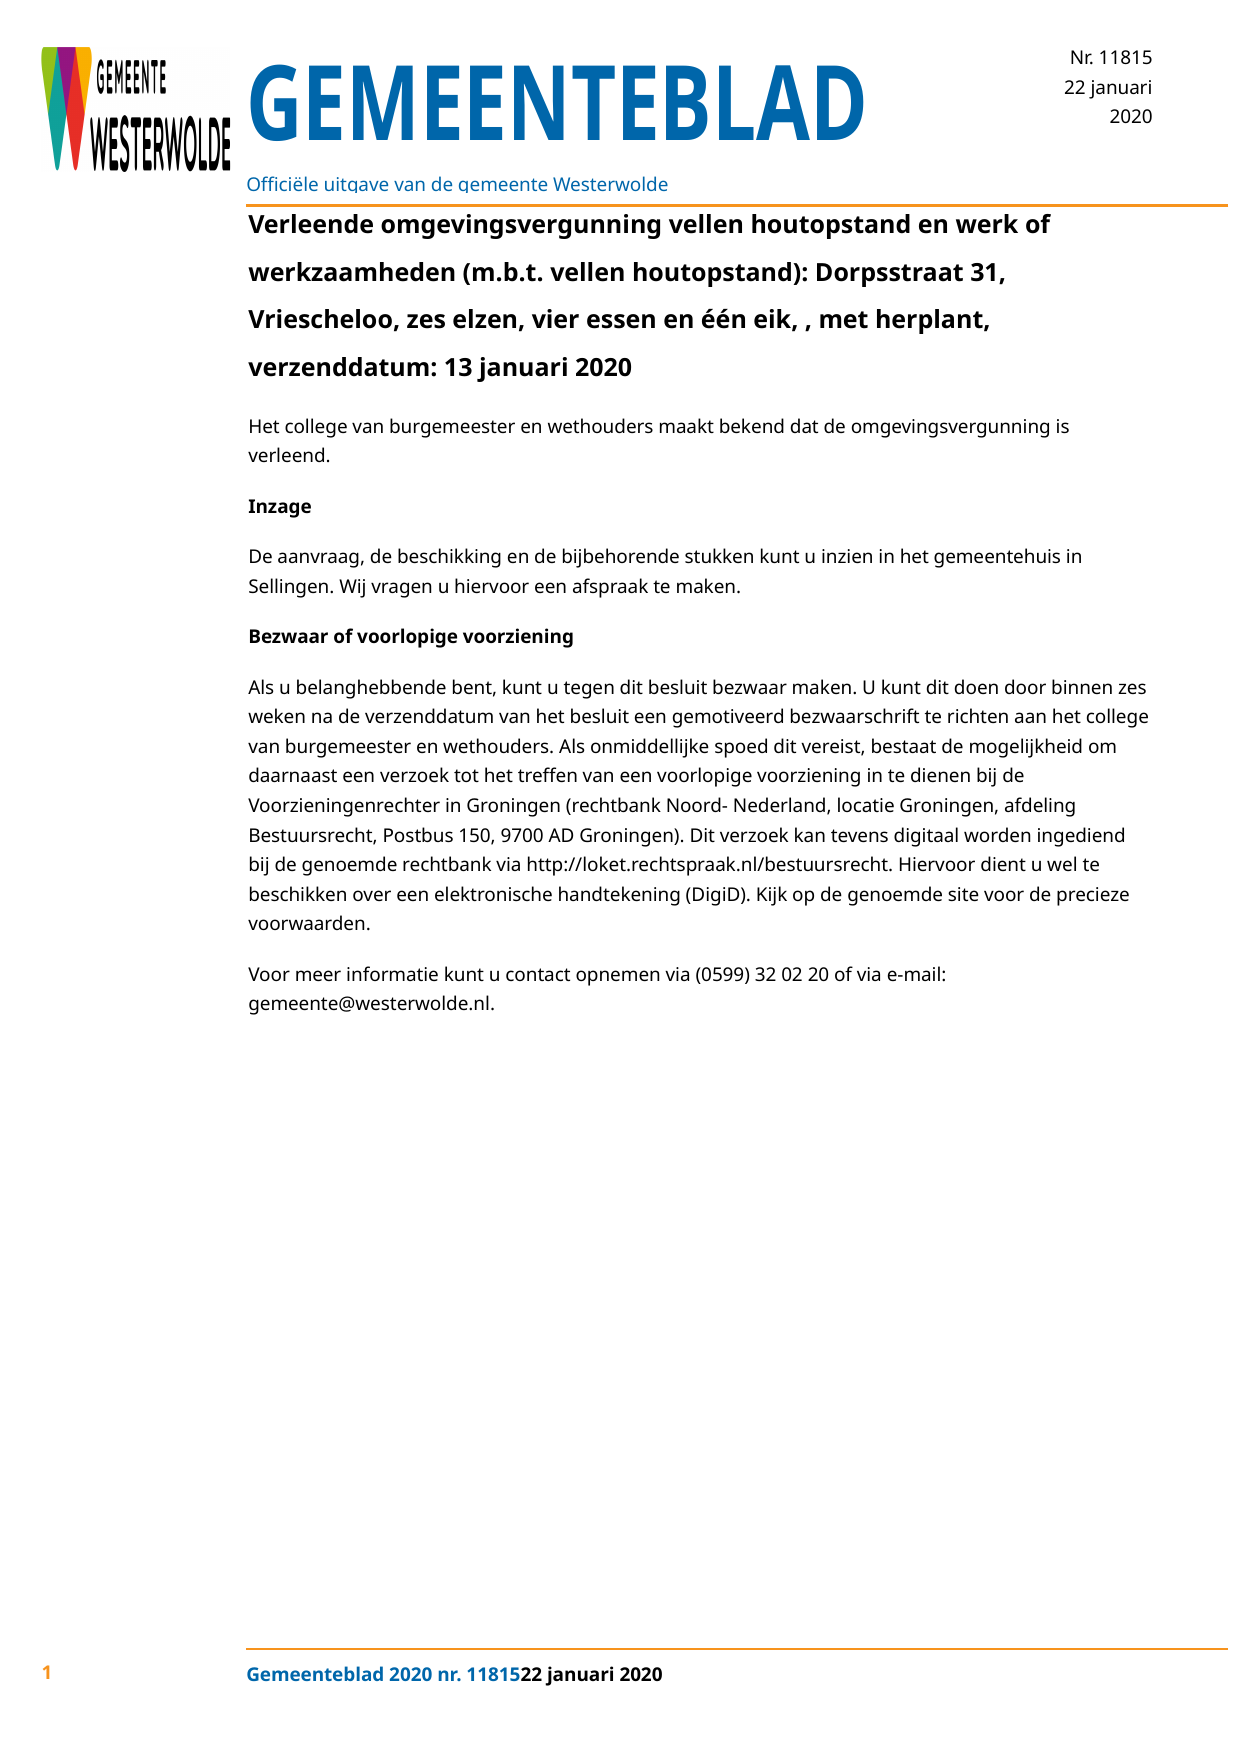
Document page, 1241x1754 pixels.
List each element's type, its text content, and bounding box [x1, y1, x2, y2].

text Inzage [248, 493, 1152, 519]
text Het college van burgemeester en wethouders maakt bekend dat de omgevingsvergunning is verleend. [248, 413, 1152, 468]
text Voor meer informatie kunt u contact opnemen via (0599) 32 02 20 of via e-mail: gemeente@westerwolde.nl. [248, 961, 1152, 1016]
text Verleende omgevingsvergunning vellen houtopstand en werk of werkzaamheden (m.b.t. vellen houtopstand): Dorpsstraat 31, Vriescheloo, zes elzen, vier essen en één eik, , met herplant, verzenddatum: 13 januari 2020 [248, 207, 1152, 384]
picture [41, 47, 231, 172]
text Bezwaar of voorlopige voorziening [248, 623, 1152, 649]
text De aanvraag, de beschikking en de bijbehorende stukken kunt u inzien in het gemeentehuis in Sellingen. Wij vragen u hiervoor een afspraak te maken. [248, 543, 1152, 599]
text Als u belanghebbende bent, kunt u tegen dit besluit bezwaar maken. U kunt dit doen door binnen zes weken na de verzenddatum van het besluit een gemotiveerd bezwaarschrift te richten aan het college van burgemeester en wethouders. Als onmiddellijke spoed dit vereist, bestaat de mogelijkheid om daarnaast een verzoek tot het treffen van een voorlopige voorziening in te dienen bij de Voorzieningenrechter in Groningen (rechtbank Noord- Nederland, locatie Groningen, afdeling Bestuursrecht, Postbus 150, 9700 AD Groningen). Dit verzoek kan tevens digitaal worden ingediend bij de genoemde rechtbank via http://loket.rechtspraak.nl/bestuursrecht. Hiervoor dient u wel te beschikken over een elektronische handtekening (DigiD). Kijk op de genoemde site voor de precieze voorwaarden. [248, 674, 1152, 936]
